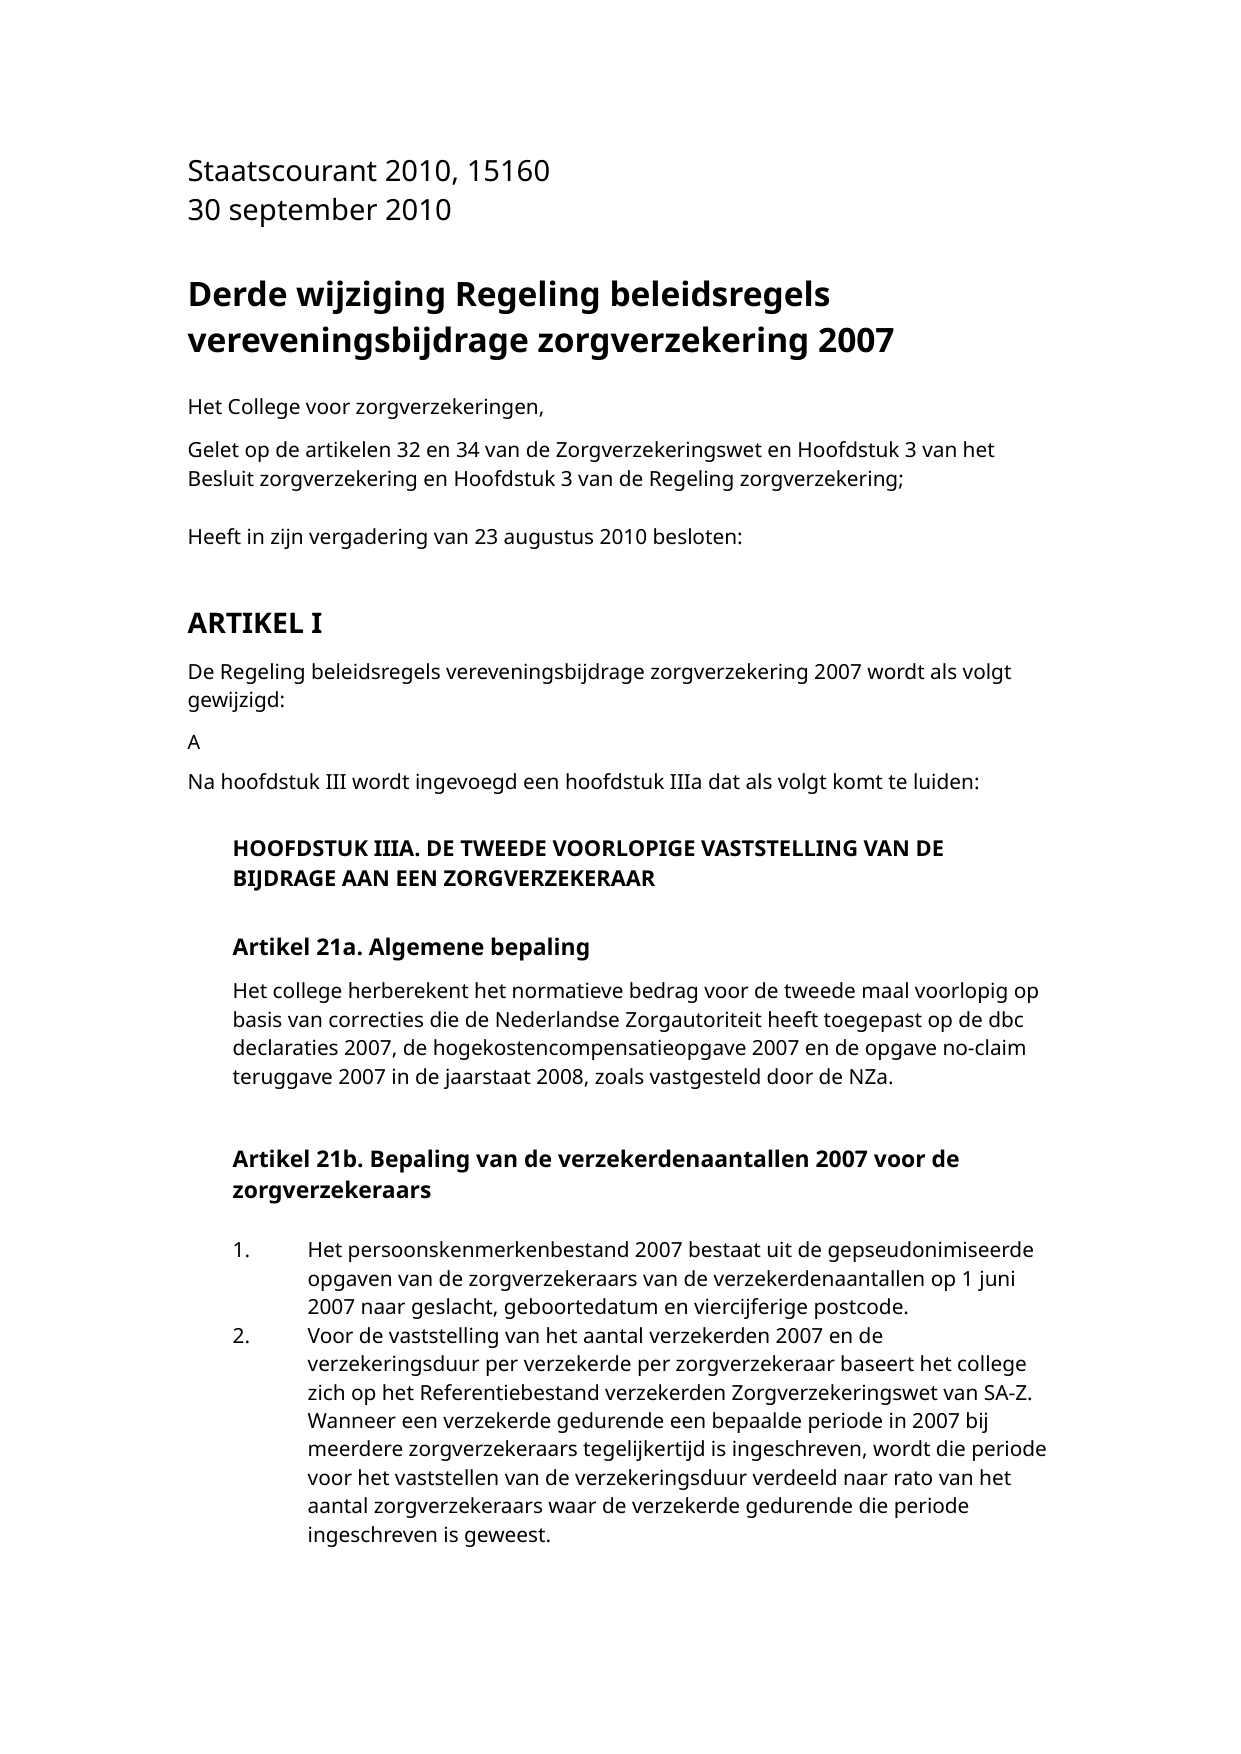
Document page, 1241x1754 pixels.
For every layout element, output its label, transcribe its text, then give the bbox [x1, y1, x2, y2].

text Na hoofdstuk III wordt ingevoegd een hoofdstuk IIIa dat als volgt komt te luiden: [187, 767, 1053, 796]
list Het persoonskenmerkenbestand 2007 bestaat uit de gepseudonimiseerde opgaven van de zorgverzekeraars van de verzekerdenaantallen op 1 juni 2007 naar geslacht, geboortedatum en viercijferige postcode. [232, 1235, 1053, 1321]
list Voor de vaststelling van het aantal verzekerden 2007 en de verzekeringsduur per verzekerde per zorgverzekeraar baseert het college zich op het Referentiebestand verzekerden Zorgverzekeringswet van SA-Z. Wanneer een verzekerde gedurende een bepaalde periode in 2007 bij meerdere zorgverzekeraars tegelijkertijd is ingeschreven, wordt die periode voor het vaststellen van de verzekeringsduur verdeeld naar rato van het aantal zorgverzekeraars waar de verzekerde gedurende die periode ingeschreven is geweest. [232, 1321, 1053, 1548]
text De Regeling beleidsregels vereveningsbijdrage zorgverzekering 2007 wordt als volgt gewijzigd: [187, 657, 1053, 714]
subtitle Artikel 21a. Algemene bepaling [232, 930, 1053, 962]
text Gelet op de artikelen 32 en 34 van de Zorgverzekeringswet en Hoofdstuk 3 van het Besluit zorgverzekering en Hoofdstuk 3 van de Regeling zorgverzekering; [187, 435, 1053, 492]
subtitle Artikel 21b. Bepaling van de verzekerdenaantallen 2007 voor de zorgverzekeraars [232, 1143, 1053, 1205]
subtitle Derde wijziging Regeling beleidsregels vereveningsbijdrage zorgverzekering 2007 [187, 271, 1053, 362]
text 30 september 2010 [187, 190, 1053, 229]
text Staatscourant 2010, 15160 [187, 150, 1053, 190]
subtitle ARTIKEL I [187, 603, 1053, 642]
text Het College voor zorgverzekeringen, [187, 392, 1053, 420]
text Het college herberekent het normatieve bedrag voor de tweede maal voorlopig op basis van correcties die de Nederlandse Zorgautoriteit heeft toegepast op de dbc declaraties 2007, de hogekostencompensatieopgave 2007 en de opgave no-claim teruggave 2007 in de jaarstaat 2008, zoals vastgesteld door de NZa. [232, 977, 1053, 1090]
text Heeft in zijn vergadering van 23 augustus 2010 besloten: [187, 522, 1053, 551]
subtitle HOOFDSTUK IIIA. DE TWEEDE VOORLOPIGE VASTSTELLING VAN DE BIJDRAGE AAN EEN ZORGVERZEKERAAR [232, 833, 1053, 893]
text A [187, 729, 1053, 756]
